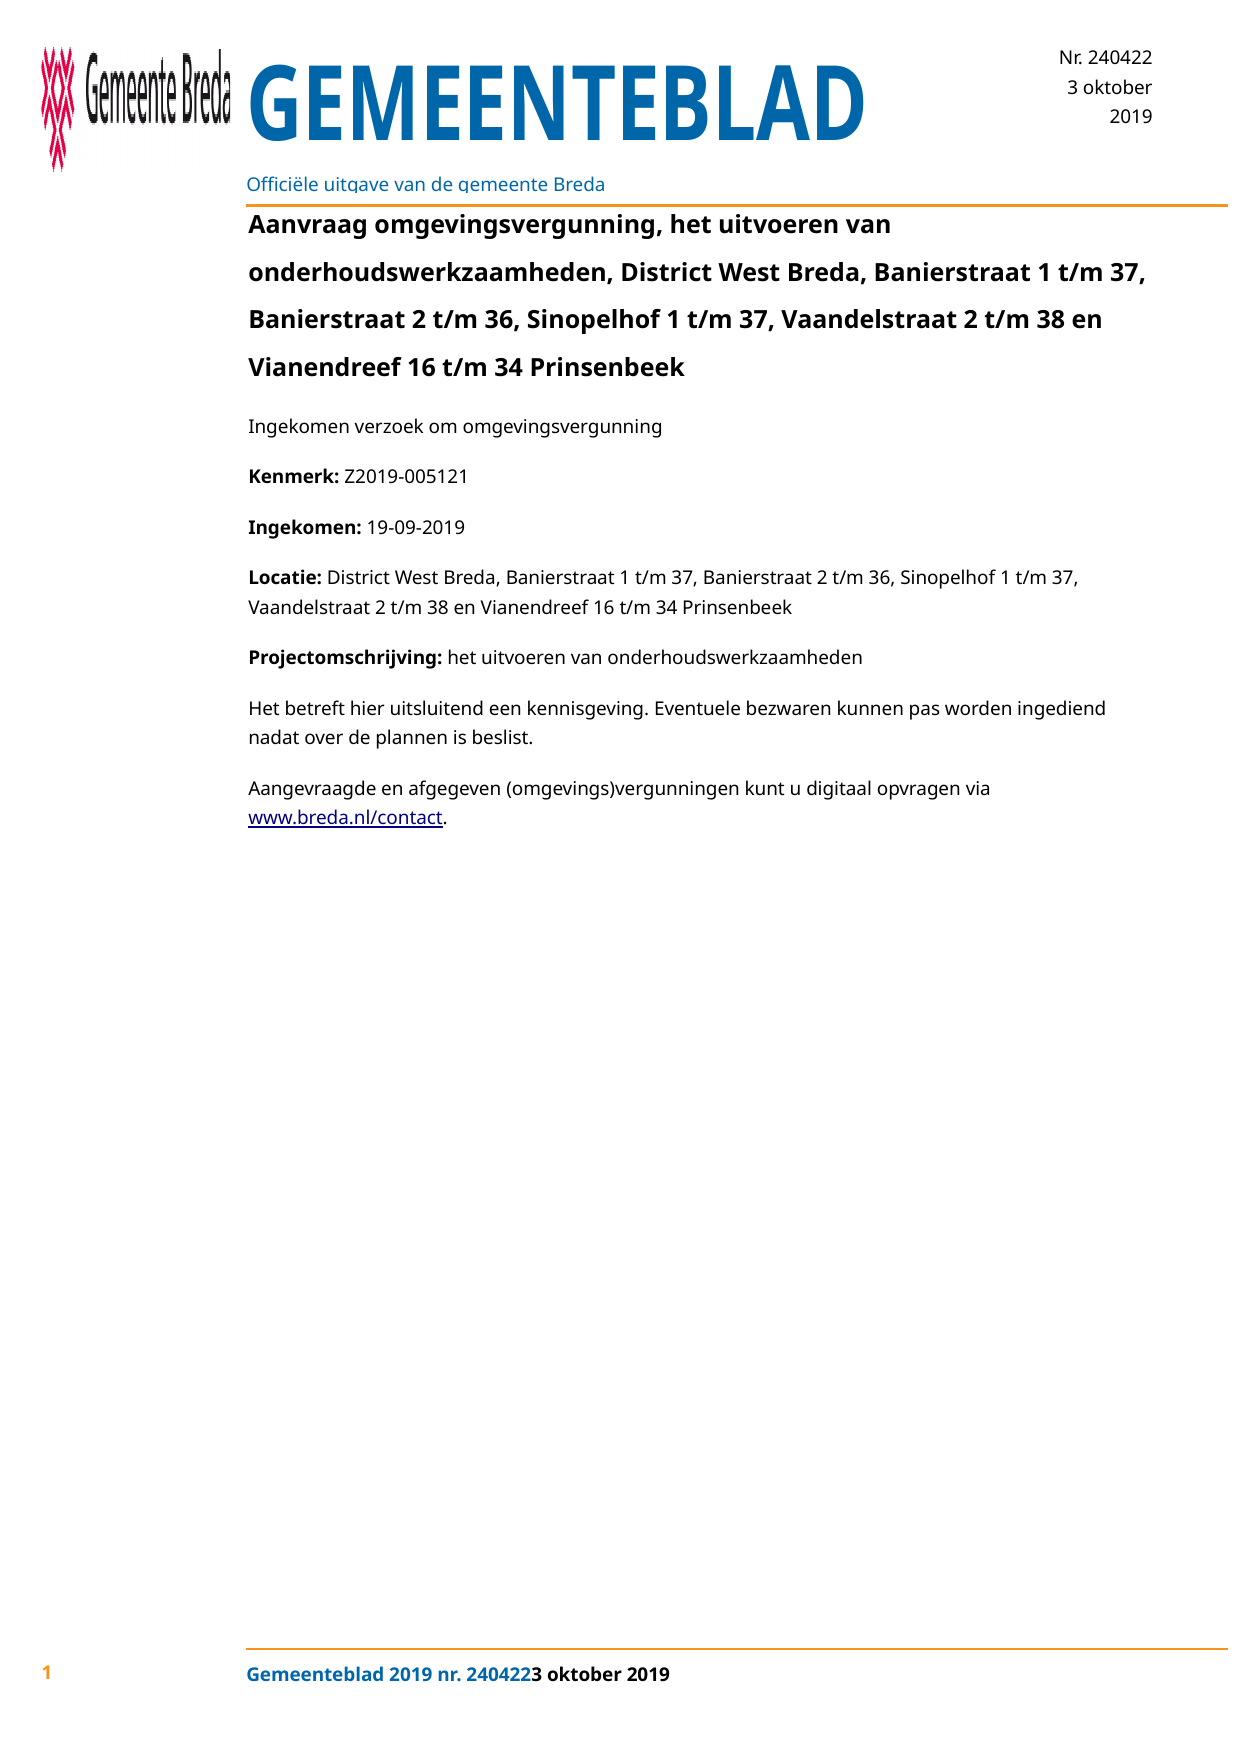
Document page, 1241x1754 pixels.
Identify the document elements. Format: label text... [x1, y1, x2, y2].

text Aanvraag omgevingsvergunning, het uitvoeren van onderhoudswerkzaamheden, District West Breda, Banierstraat 1 t/m 37, Banierstraat 2 t/m 36, Sinopelhof 1 t/m 37, Vaandelstraat 2 t/m 38 en Vianendreef 16 t/m 34 Prinsenbeek [248, 207, 1152, 384]
picture [41, 47, 231, 172]
text Ingekomen verzoek om omgevingsvergunning [248, 413, 1152, 439]
text Projectomschrijving: het uitvoeren van onderhoudswerkzaamheden [248, 644, 1152, 670]
text Locatie: District West Breda, Banierstraat 1 t/m 37, Banierstraat 2 t/m 36, Sinopelhof 1 t/m 37, Vaandelstraat 2 t/m 38 en Vianendreef 16 t/m 34 Prinsenbeek [248, 564, 1152, 620]
text Het betreft hier uitsluitend een kennisgeving. Eventuele bezwaren kunnen pas worden ingediend nadat over de plannen is beslist. [248, 695, 1152, 750]
text Kenmerk: Z2019-005121 [248, 463, 1152, 489]
text Ingekomen: 19-09-2019 [248, 514, 1152, 540]
text Aangevraagde en afgegeven (omgevings)vergunningen kunt u digitaal opvragen via www.breda.nl/contact. [248, 775, 1152, 830]
